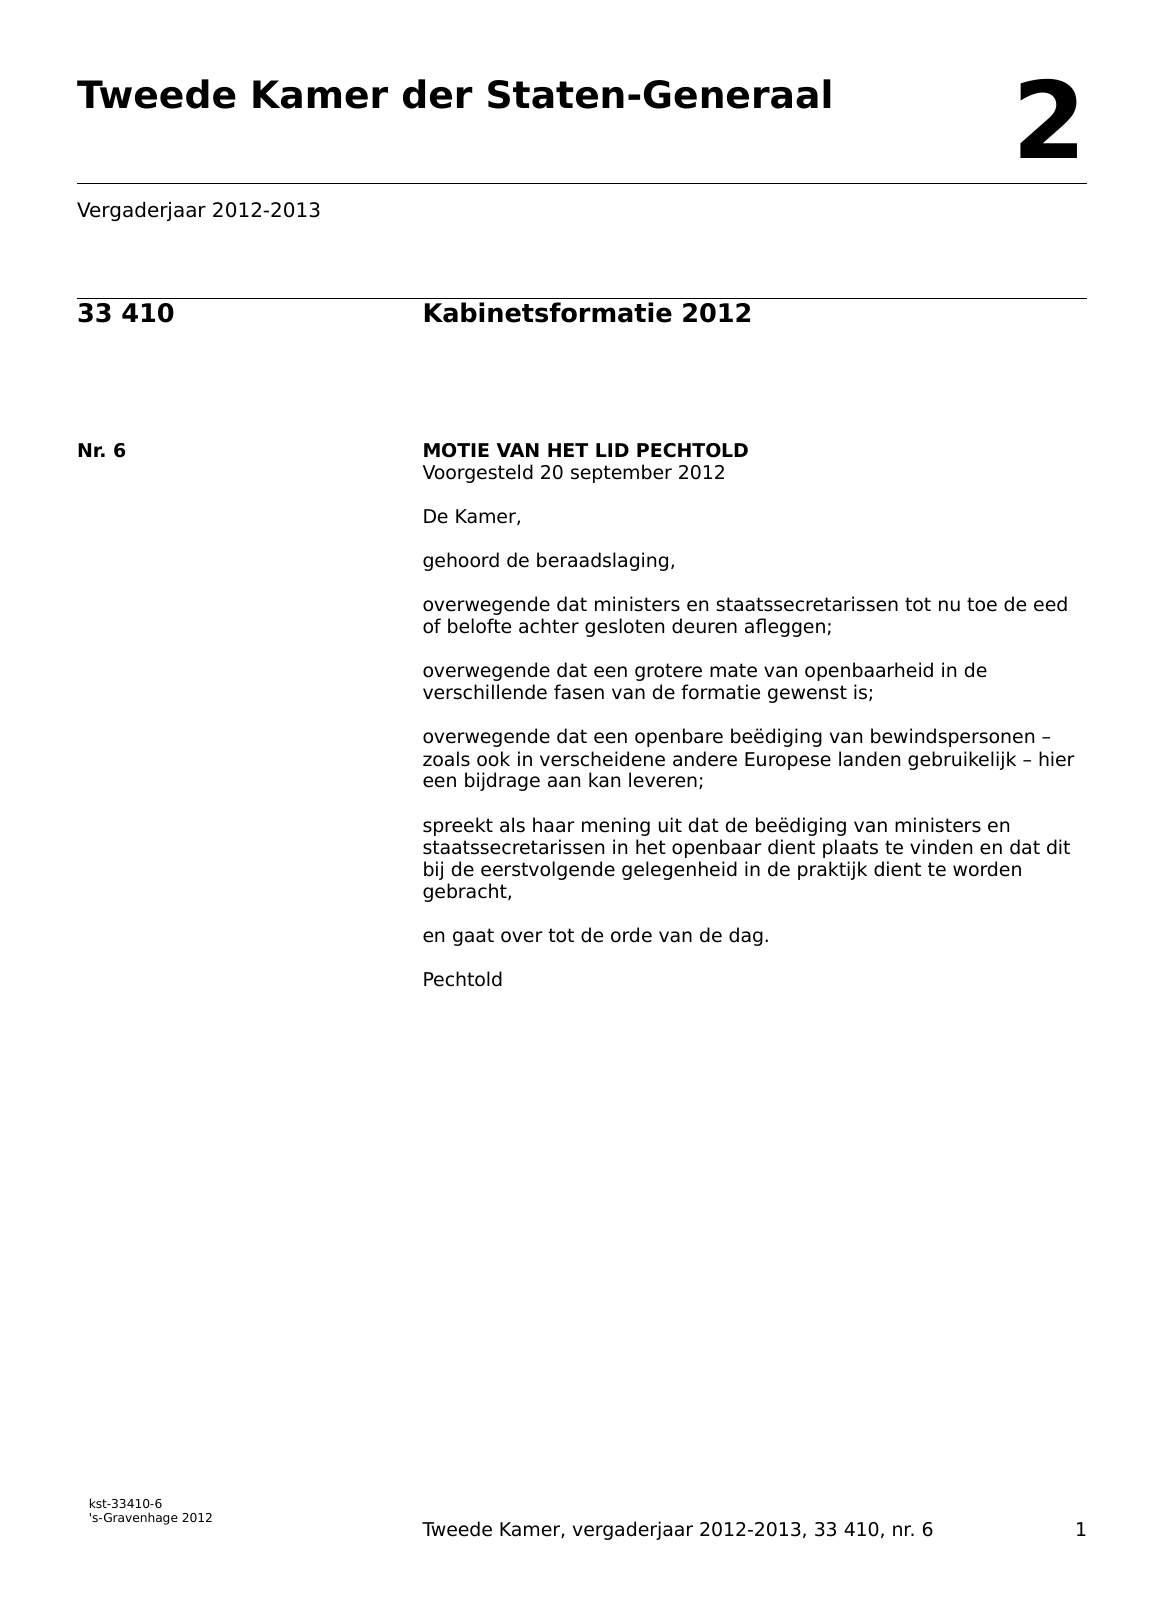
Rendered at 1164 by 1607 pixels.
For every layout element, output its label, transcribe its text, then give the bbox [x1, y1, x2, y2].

text De Kamer, [422, 506, 1087, 528]
text en gaat over tot de orde van de dag. [422, 925, 1087, 947]
text gehoord de beraadslaging, [422, 550, 1087, 572]
text overwegende dat een openbare beëdiging van bewindspersonen – zoals ook in verscheidene andere Europese landen gebruikelijk – hier een bijdrage aan kan leveren; [422, 726, 1087, 792]
text spreekt als haar mening uit dat de beëdiging van ministers en staatssecretarissen in het openbaar dient plaats te vinden en dat dit bij de eerstvolgende gelegenheid in de praktijk dient te worden gebracht, [422, 814, 1087, 902]
text 's-Gravenhage 2012 [88, 1511, 323, 1525]
table_header Tweede Kamer der Staten-Generaal [77, 59, 886, 183]
text Pechtold [422, 969, 1087, 991]
table_header 2 [886, 59, 1087, 183]
subtitle Nr. 6 MOTIE VAN HET LID PECHTOLD [77, 440, 1087, 462]
text overwegende dat ministers en staatssecretarissen tot nu toe de eed of belofte achter gesloten deuren afleggen; [422, 594, 1087, 638]
table_cell Vergaderjaar 2012-2013 [77, 184, 1087, 298]
subtitle 33 410 Kabinetsformatie 2012 [77, 299, 1087, 329]
text kst-33410-6 [88, 1497, 323, 1511]
text Voorgesteld 20 september 2012 [422, 462, 1087, 484]
text overwegende dat een grotere mate van openbaarheid in de verschillende fasen van de formatie gewenst is; [422, 660, 1087, 704]
